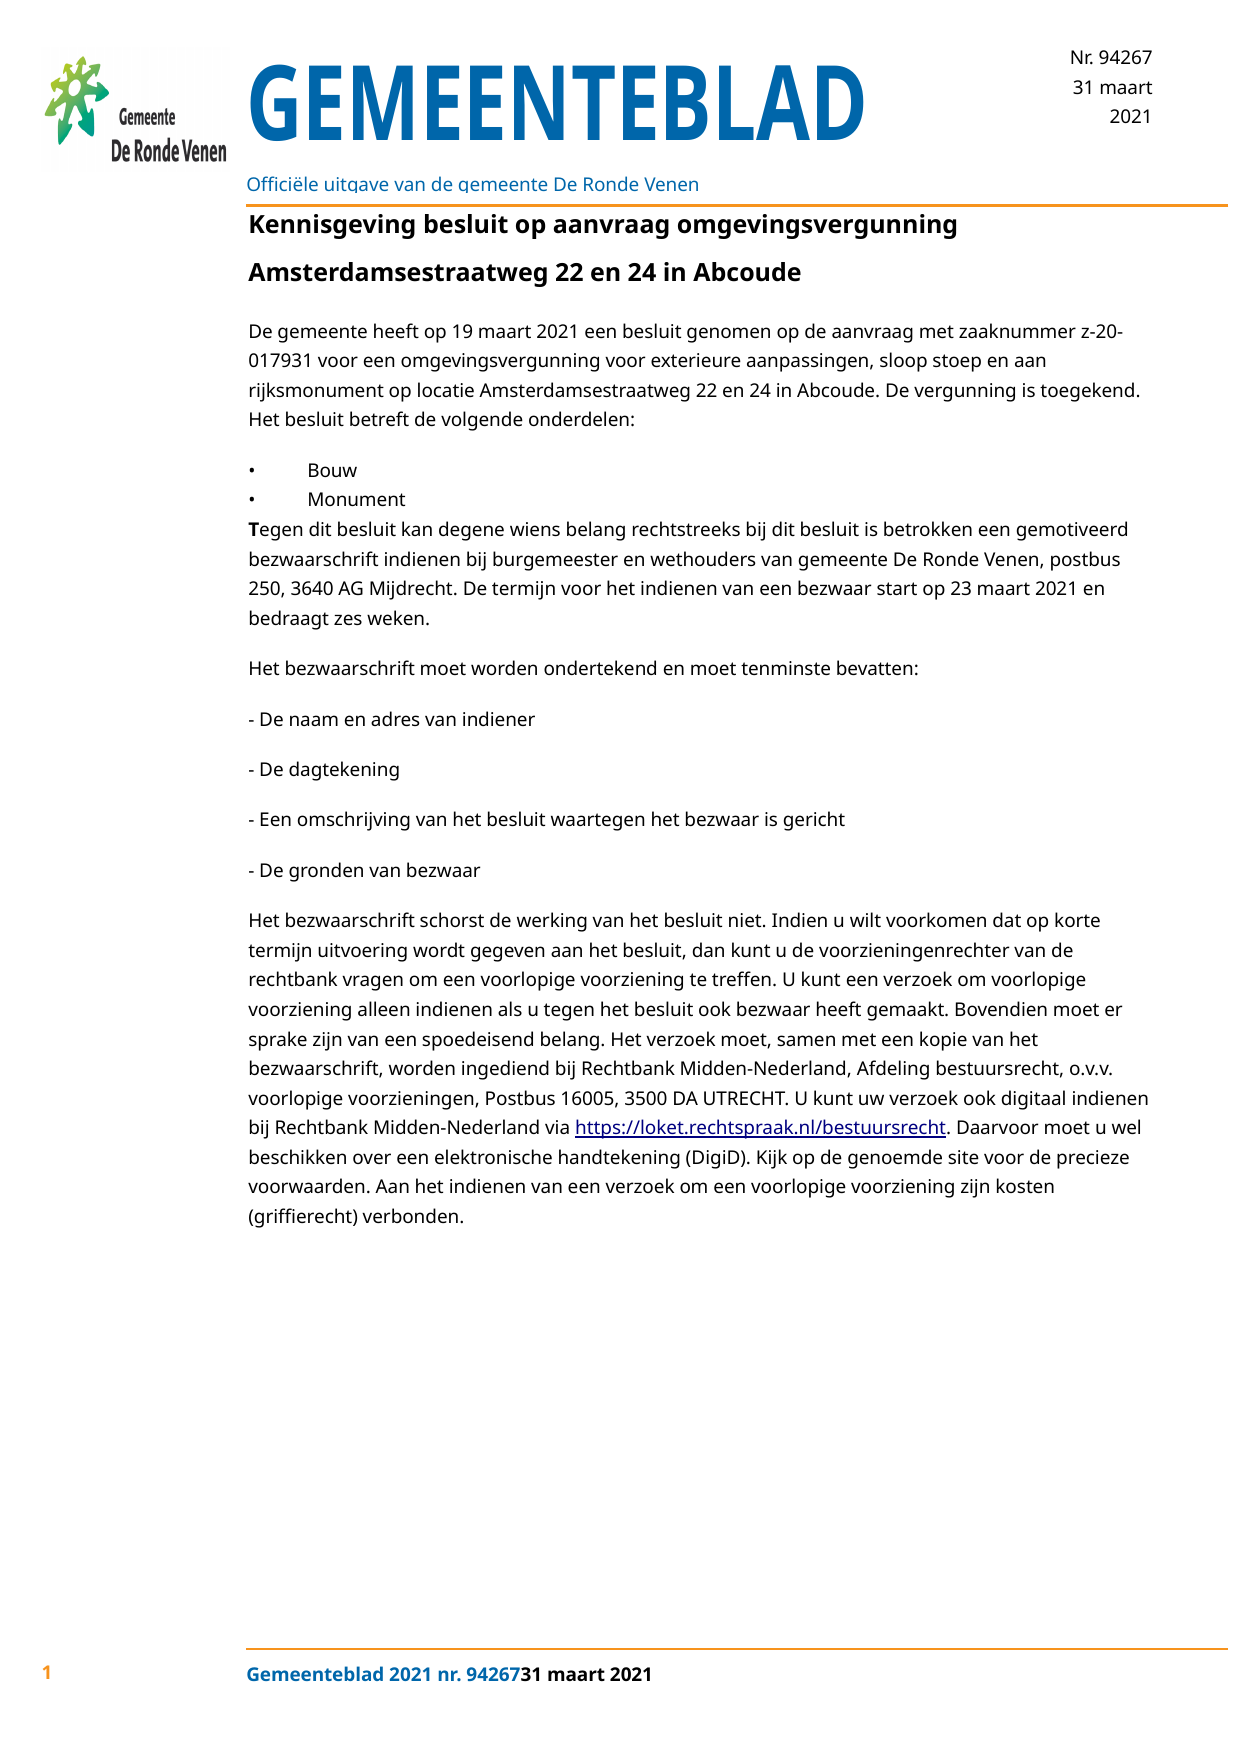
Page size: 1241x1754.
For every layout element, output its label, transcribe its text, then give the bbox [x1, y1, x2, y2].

text Tegen dit besluit kan degene wiens belang rechtstreeks bij dit besluit is betrokken een gemotiveerd bezwaarschrift indienen bij burgemeester en wethouders van gemeente De Ronde Venen, postbus 250, 3640 AG Mijdrecht. De termijn voor het indienen van een bezwaar start op 23 maart 2021 en bedraagt zes weken. [248, 516, 1152, 631]
text Kennisgeving besluit op aanvraag omgevingsvergunning Amsterdamsestraatweg 22 en 24 in Abcoude [248, 207, 1152, 288]
text - De gronden van bezwaar [248, 857, 1152, 883]
text Het bezwaarschrift schorst de werking van het besluit niet. Indien u wilt voorkomen dat op korte termijn uitvoering wordt gegeven aan het besluit, dan kunt u de voorzieningenrechter van de rechtbank vragen om een voorlopige voorziening te treffen. U kunt een verzoek om voorlopige voorziening alleen indienen als u tegen het besluit ook bezwaar heeft gemaakt. Bovendien moet er sprake zijn van een spoedeisend belang. Het verzoek moet, samen met een kopie van het bezwaarschrift, worden ingediend bij Rechtbank Midden-Nederland, Afdeling bestuursrecht, o.v.v. voorlopige voorzieningen, Postbus 16005, 3500 DA UTRECHT. U kunt uw verzoek ook digitaal indienen bij Rechtbank Midden-Nederland via https://loket.rechtspraak.nl/bestuursrecht. Daarvoor moet u wel beschikken over een elektronische handtekening (DigiD). Kijk op de genoemde site voor de precieze voorwaarden. Aan het indienen van een verzoek om een voorlopige voorziening zijn kosten (griffierecht) verbonden. [248, 907, 1152, 1229]
text - De naam en adres van indiener [248, 706, 1152, 732]
picture [41, 47, 231, 172]
text - De dagtekening [248, 756, 1152, 782]
text De gemeente heeft op 19 maart 2021 een besluit genomen op de aanvraag met zaaknummer z-20-017931 voor een omgevingsvergunning voor exterieure aanpassingen, sloop stoep en aan rijksmonument op locatie Amsterdamsestraatweg 22 en 24 in Abcoude. De vergunning is toegekend. Het besluit betreft de volgende onderdelen: [248, 318, 1152, 432]
text Het bezwaarschrift moet worden ondertekend en moet tenminste bevatten: [248, 655, 1152, 681]
list Monument [248, 487, 1152, 512]
text - Een omschrijving van het besluit waartegen het bezwaar is gericht [248, 807, 1152, 832]
list Bouw [248, 457, 1152, 483]
